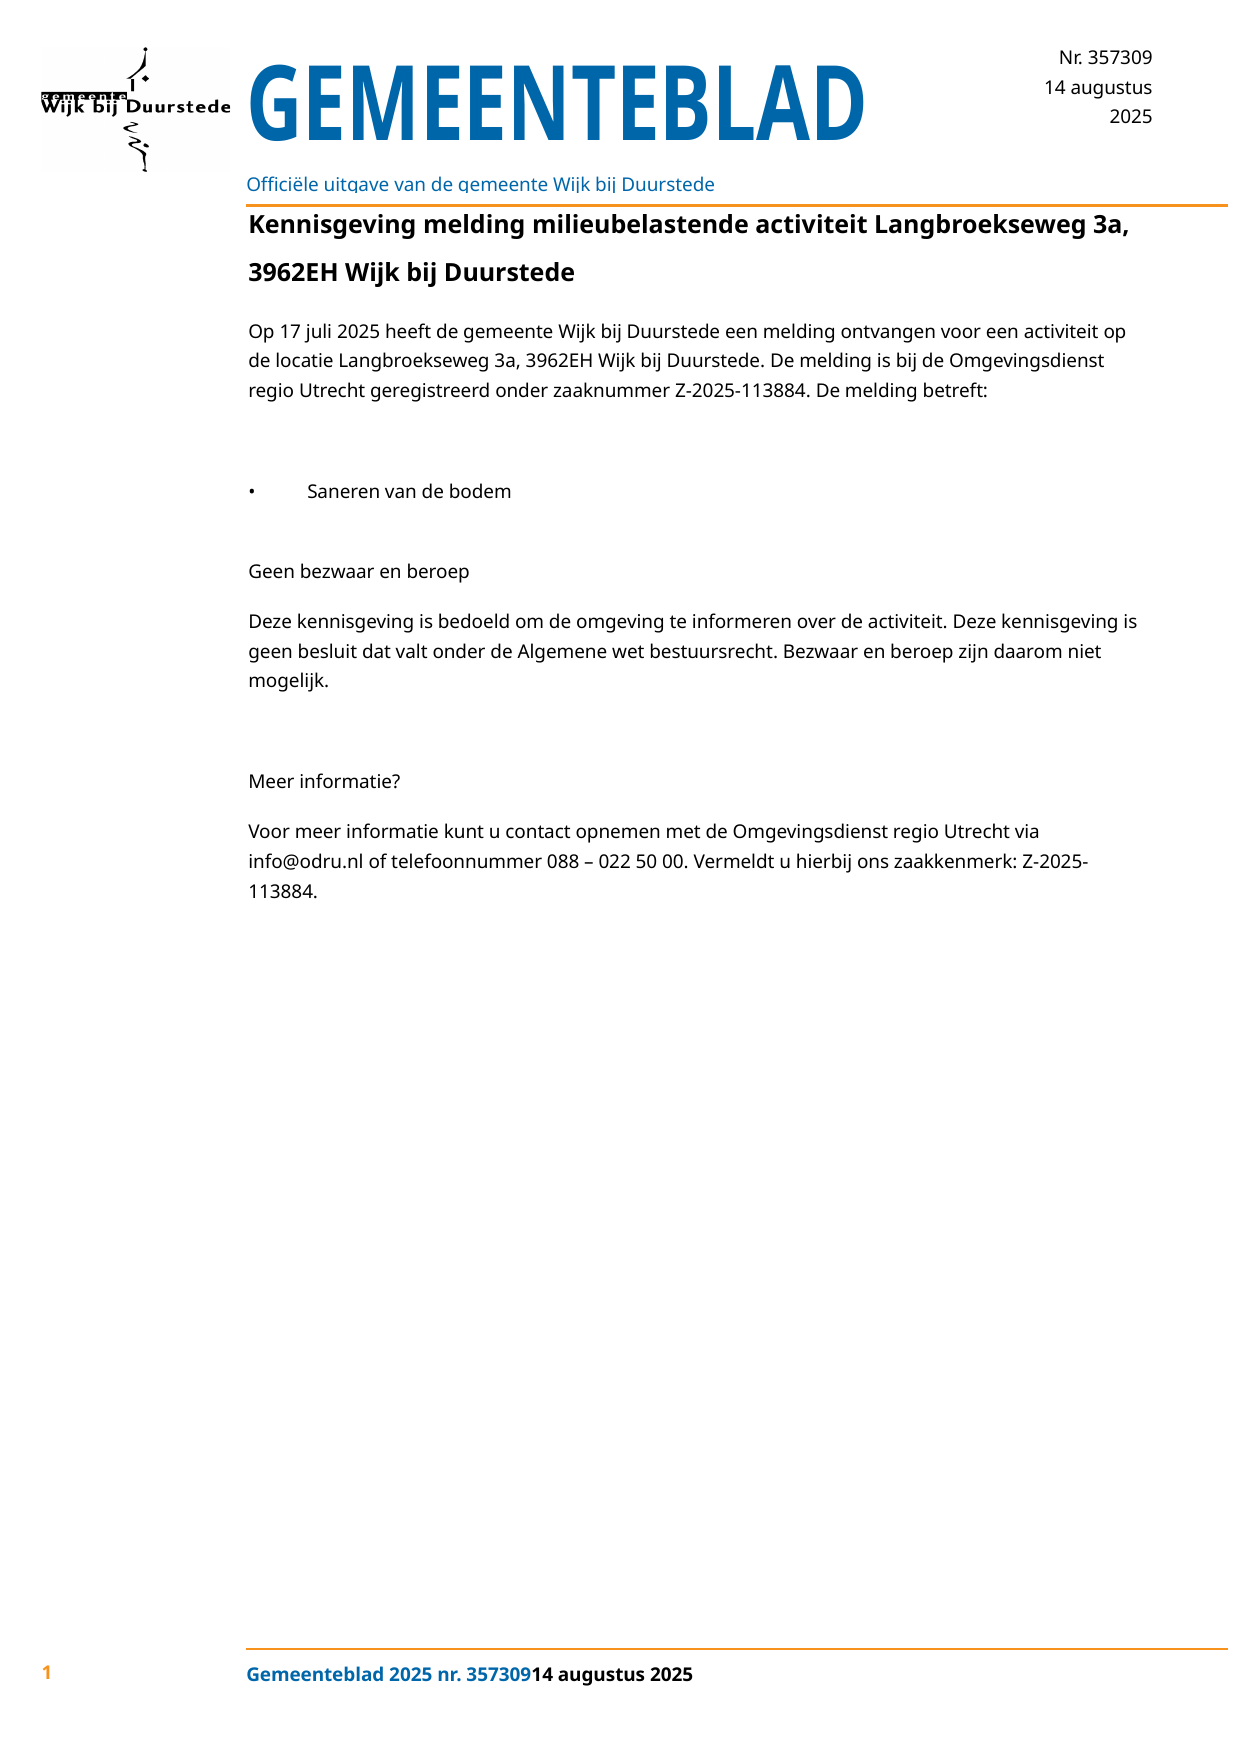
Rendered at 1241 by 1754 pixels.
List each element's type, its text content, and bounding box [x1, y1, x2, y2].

text Kennisgeving melding milieubelastende activiteit Langbroekseweg 3a, 3962EH Wijk bij Duurstede [248, 207, 1152, 288]
list Saneren van de bodem [248, 478, 1152, 504]
text Voor meer informatie kunt u contact opnemen met de Omgevingsdienst regio Utrecht via info@odru.nl of telefoonnummer 088 – 022 50 00. Vermeldt u hierbij ons zaakkenmerk: Z-2025-113884. [248, 819, 1152, 904]
text Deze kennisgeving is bedoeld om de omgeving te informeren over de activiteit. Deze kennisgeving is geen besluit dat valt onder de Algemene wet bestuursrecht. Bezwaar en beroep zijn daarom niet mogelijk. [248, 608, 1152, 693]
text Geen bezwaar en beroep [248, 558, 1152, 584]
text Meer informatie? [248, 768, 1152, 794]
text Op 17 juli 2025 heeft de gemeente Wijk bij Duurstede een melding ontvangen voor een activiteit op de locatie Langbroekseweg 3a, 3962EH Wijk bij Duurstede. De melding is bij de Omgevingsdienst regio Utrecht geregistreerd onder zaaknummer Z-2025-113884. De melding betreft: [248, 318, 1152, 403]
picture [41, 47, 231, 172]
